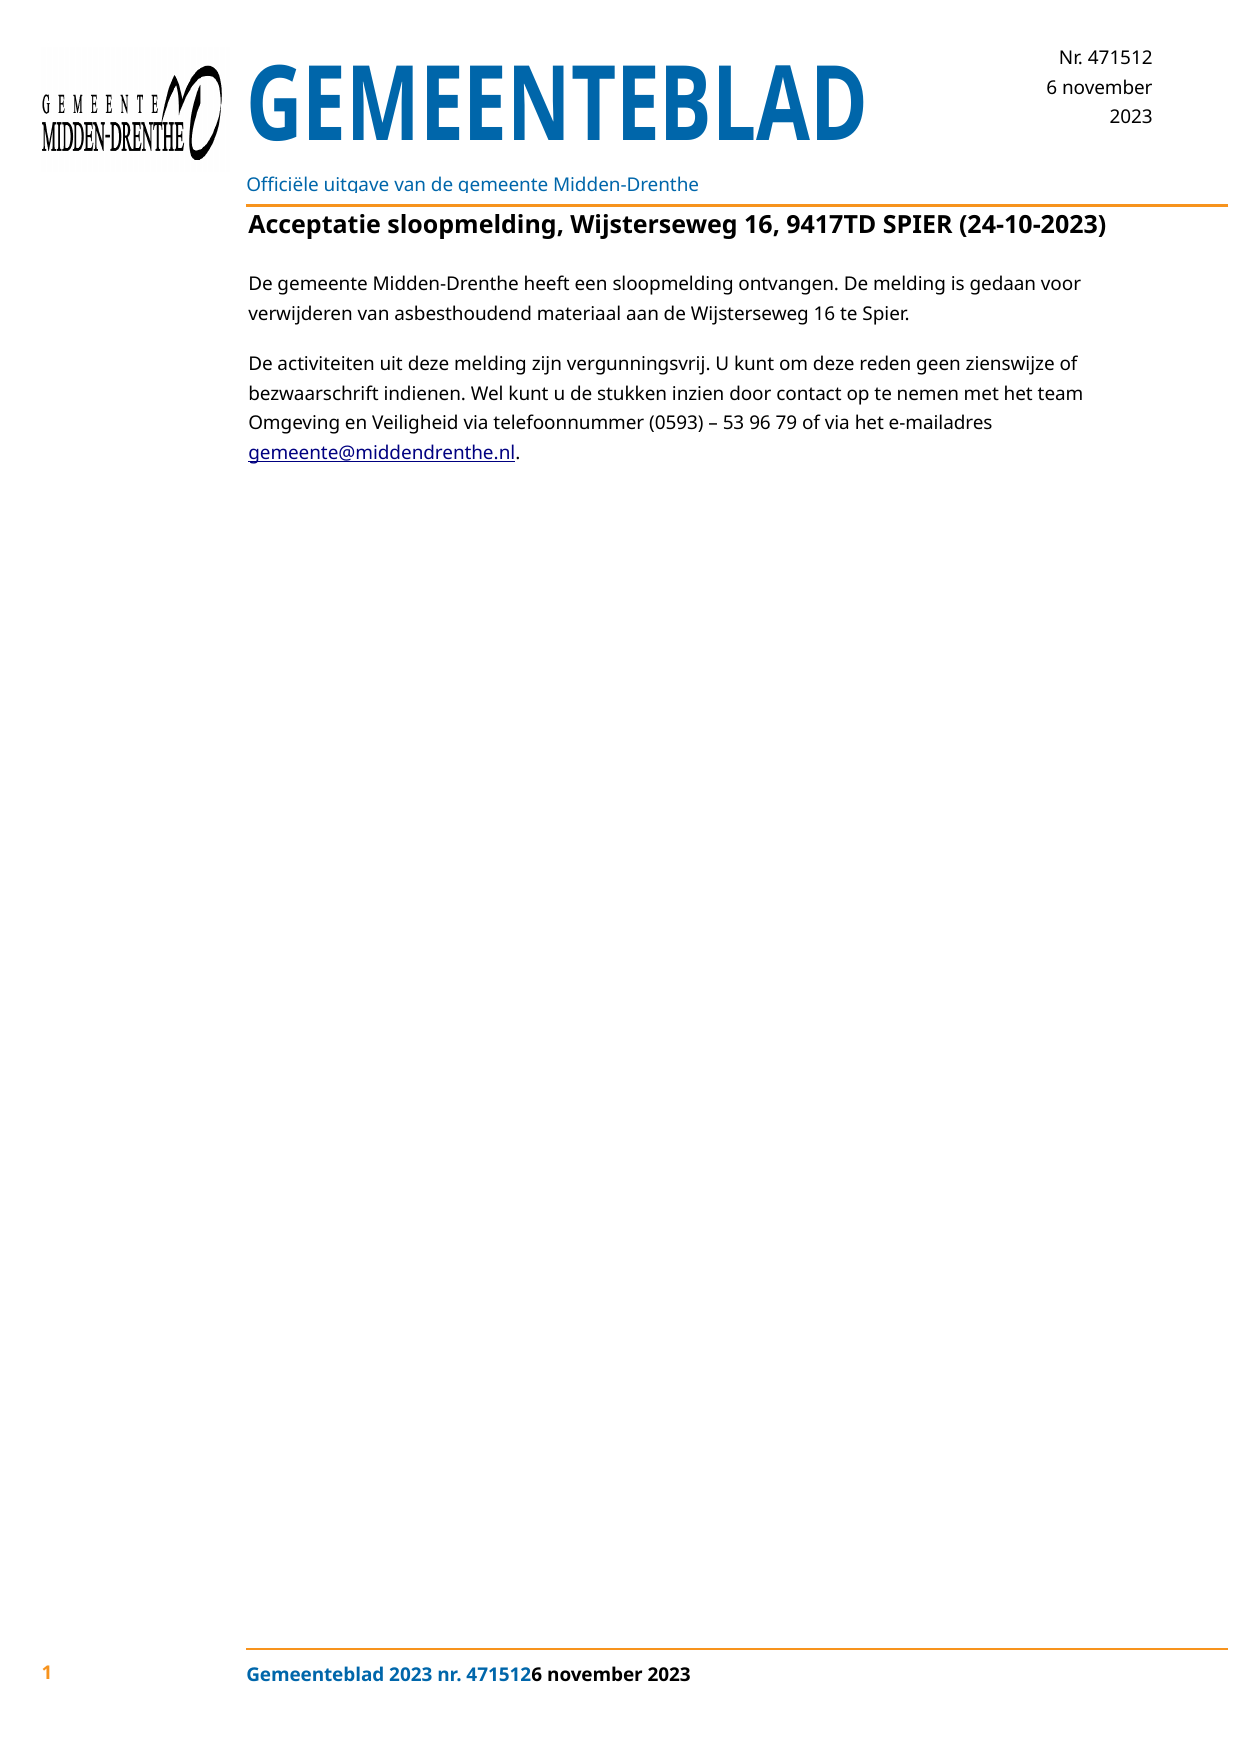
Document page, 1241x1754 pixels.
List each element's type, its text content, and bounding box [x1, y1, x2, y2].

text Acceptatie sloopmelding, Wijsterseweg 16, 9417TD SPIER (24-10-2023) [248, 207, 1152, 241]
picture [41, 47, 231, 172]
text De gemeente Midden-Drenthe heeft een sloopmelding ontvangen. De melding is gedaan voor verwijderen van asbesthoudend materiaal aan de Wijsterseweg 16 te Spier. [248, 270, 1152, 326]
text De activiteiten uit deze melding zijn vergunningsvrij. U kunt om deze reden geen zienswijze of bezwaarschrift indienen. Wel kunt u de stukken inzien door contact op te nemen met het team Omgeving en Veiligheid via telefoonnummer (0593) – 53 96 79 of via het e-mailadres gemeente@middendrenthe.nl. [248, 350, 1152, 465]
